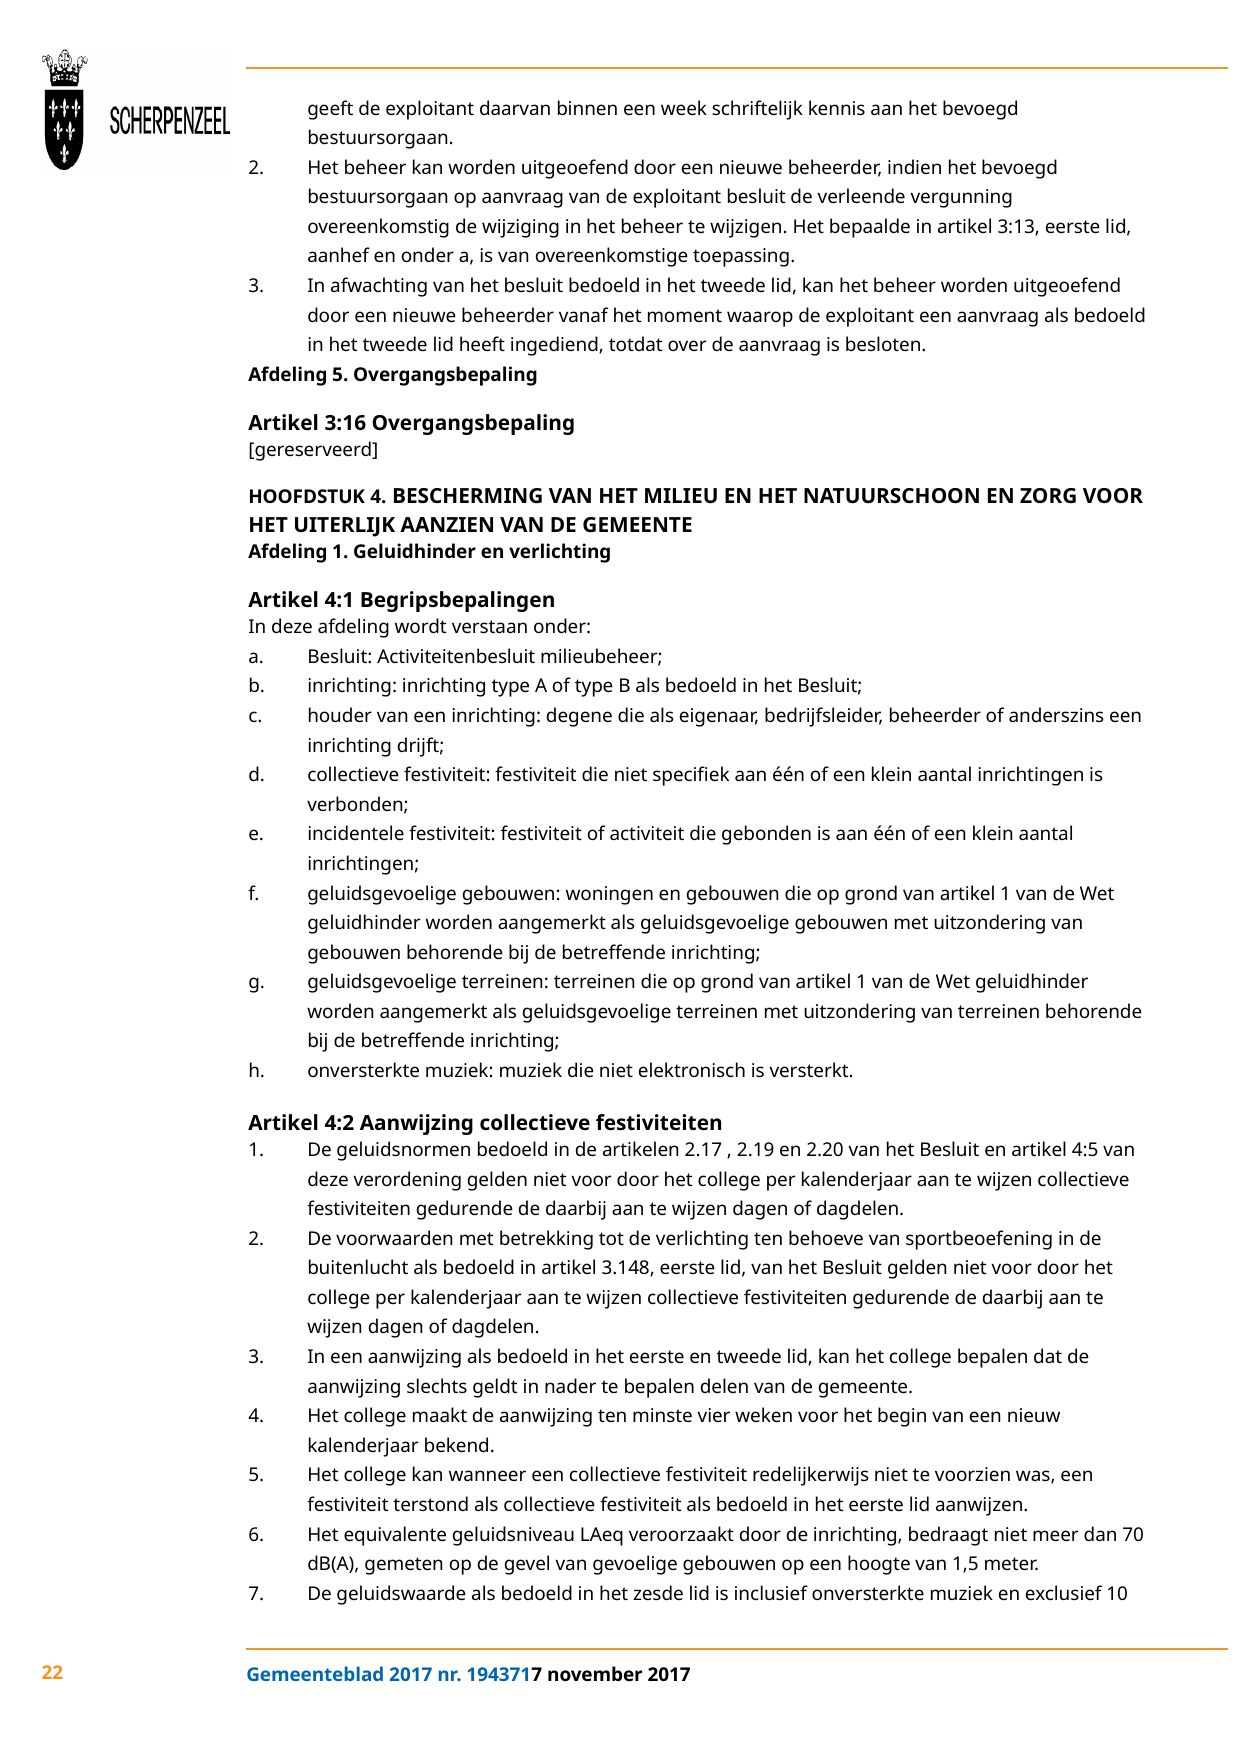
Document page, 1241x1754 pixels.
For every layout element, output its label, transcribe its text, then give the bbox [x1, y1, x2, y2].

list onversterkte muziek: muziek die niet elektronisch is versterkt. [248, 1057, 1152, 1083]
list Het equivalente geluidsniveau LAeq veroorzaakt door de inrichting, bedraagt niet meer dan 70 dB(A), gemeten op de gevel van gevoelige gebouwen op een hoogte van 1,5 meter. [248, 1521, 1152, 1576]
text Artikel 3:16 Overgangsbepaling [248, 408, 1152, 436]
text Afdeling 1. Geluidhinder en verlichting [248, 538, 1152, 564]
text In deze afdeling wordt verstaan onder: [248, 613, 1152, 639]
list inrichting: inrichting type A of type B als bedoeld in het Besluit; [248, 673, 1152, 698]
list Het college kan wanneer een collectieve festiviteit redelijkerwijs niet te voorzien was, een festiviteit terstond als collectieve festiviteit als bedoeld in het eerste lid aanwijzen. [248, 1462, 1152, 1517]
list houder van een inrichting: degene die als eigenaar, bedrijfsleider, beheerder of anderszins een inrichting drijft; [248, 702, 1152, 758]
text Afdeling 5. Overgangsbepaling [248, 361, 1152, 387]
list Het beheer kan worden uitgeoefend door een nieuwe beheerder, indien het bevoegd bestuursorgaan op aanvraag van de exploitant besluit de verleende vergunning overeenkomstig de wijziging in het beheer te wijzigen. Het bepaalde in artikel 3:13, eerste lid, aanhef en onder a, is van overeenkomstige toepassing. [248, 154, 1152, 268]
list Het college maakt de aanwijzing ten minste vier weken voor het begin van een nieuw kalenderjaar bekend. [248, 1402, 1152, 1458]
list De geluidswaarde als bedoeld in het zesde lid is inclusief onversterkte muziek en exclusief 10 [248, 1580, 1152, 1606]
list geeft de exploitant daarvan binnen een week schriftelijk kennis aan het bevoegd bestuursorgaan. [248, 95, 1152, 150]
text [gereserveerd] [248, 436, 1152, 462]
text Artikel 4:2 Aanwijzing collectieve festiviteiten [248, 1108, 1152, 1136]
text Artikel 4:1 Begripsbepalingen [248, 585, 1152, 613]
list geluidsgevoelige gebouwen: woningen en gebouwen die op grond van artikel 1 van de Wet geluidhinder worden aangemerkt als geluidsgevoelige gebouwen met uitzondering van gebouwen behorende bij de betreffende inrichting; [248, 880, 1152, 965]
list geluidsgevoelige terreinen: terreinen die op grond van artikel 1 van de Wet geluidhinder worden aangemerkt als geluidsgevoelige terreinen met uitzondering van terreinen behorende bij de betreffende inrichting; [248, 968, 1152, 1053]
list incidentele festiviteit: festiviteit of activiteit die gebonden is aan één of een klein aantal inrichtingen; [248, 821, 1152, 876]
list De geluidsnormen bedoeld in de artikelen 2.17 , 2.19 en 2.20 van het Besluit en artikel 4:5 van deze verordening gelden niet voor door het college per kalenderjaar aan te wijzen collectieve festiviteiten gedurende de daarbij aan te wijzen dagen of dagdelen. [248, 1136, 1152, 1221]
list De voorwaarden met betrekking tot de verlichting ten behoeve van sportbeoefening in de buitenlucht als bedoeld in artikel 3.148, eerste lid, van het Besluit gelden niet voor door het college per kalenderjaar aan te wijzen collectieve festiviteiten gedurende de daarbij aan te wijzen dagen of dagdelen. [248, 1225, 1152, 1339]
picture [41, 47, 231, 172]
list Besluit: Activiteitenbesluit milieubeheer; [248, 643, 1152, 669]
list In afwachting van het besluit bedoeld in het tweede lid, kan het beheer worden uitgeoefend door een nieuwe beheerder vanaf het moment waarop de exploitant een aanvraag als bedoeld in het tweede lid heeft ingediend, totdat over de aanvraag is besloten. [248, 272, 1152, 357]
list collectieve festiviteit: festiviteit die niet specifiek aan één of een klein aantal inrichtingen is verbonden; [248, 761, 1152, 817]
list In een aanwijzing als bedoeld in het eerste en tweede lid, kan het college bepalen dat de aanwijzing slechts geldt in nader te bepalen delen van de gemeente. [248, 1343, 1152, 1398]
text HOOFDSTUK 4. BESCHERMING VAN HET MILIEU EN HET NATUURSCHOON EN ZORG VOOR HET UITERLIJK AANZIEN VAN DE GEMEENTE [248, 482, 1152, 538]
